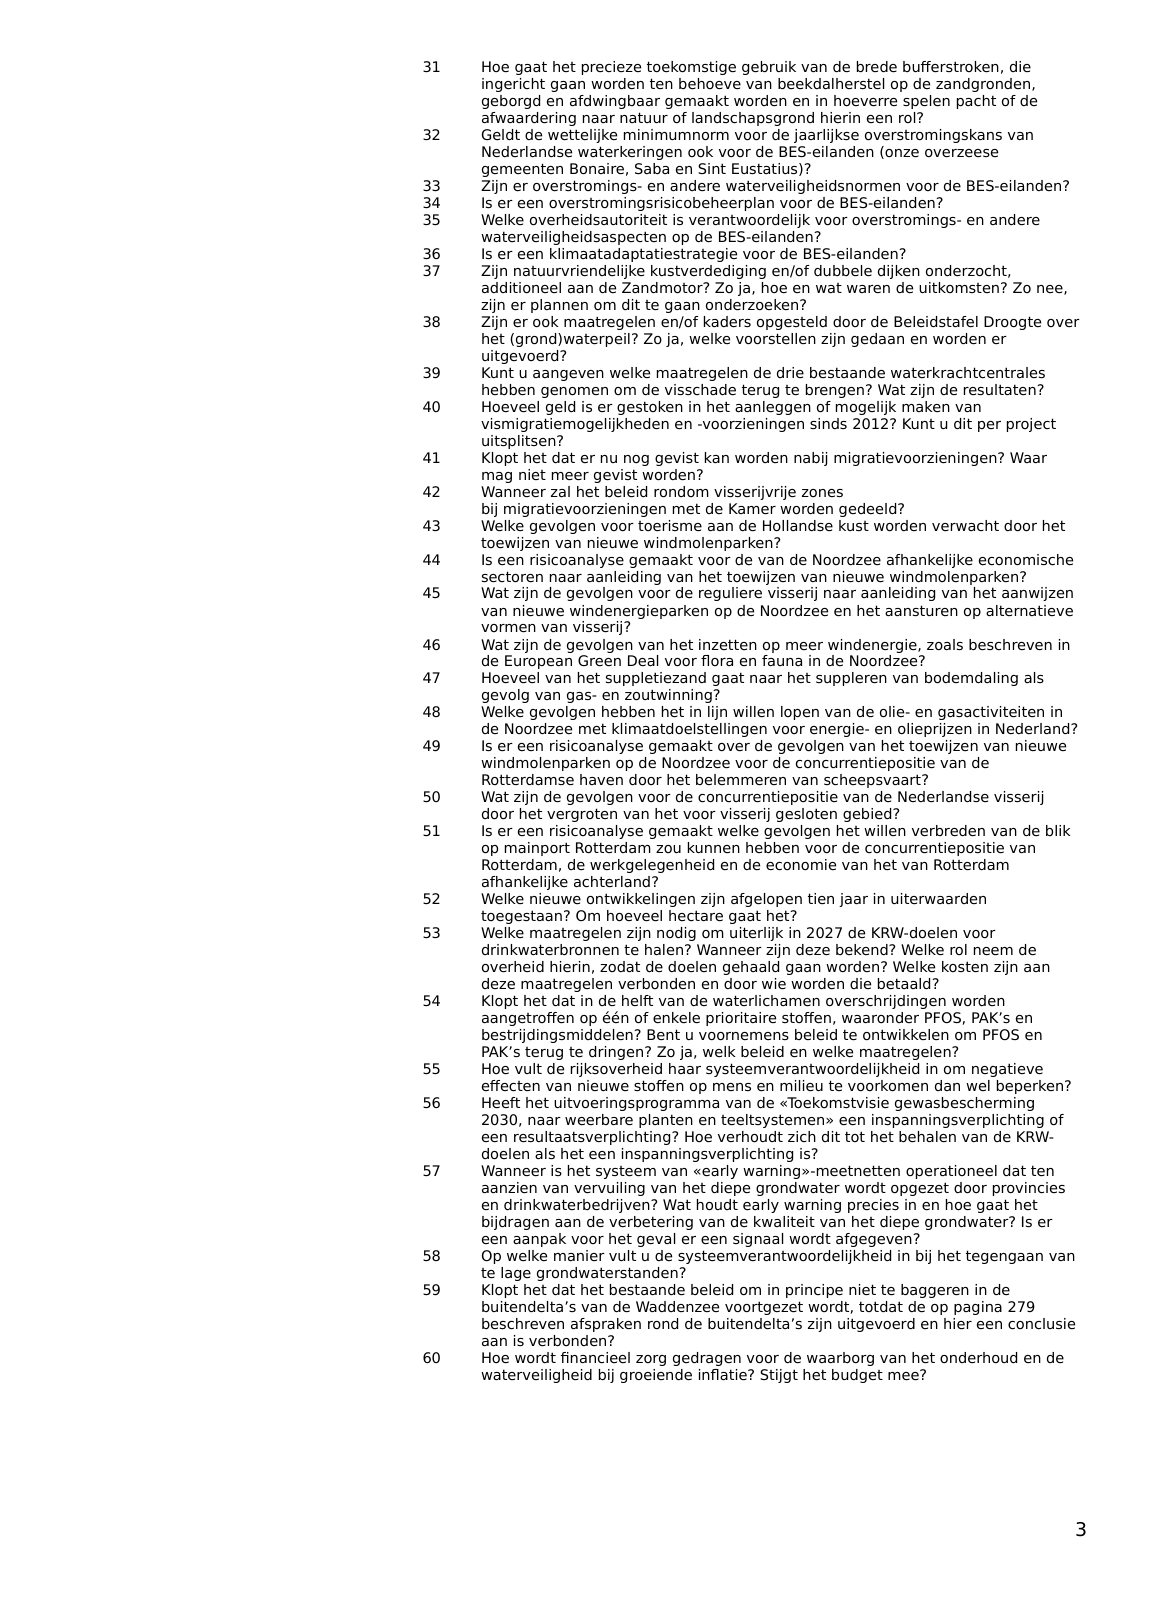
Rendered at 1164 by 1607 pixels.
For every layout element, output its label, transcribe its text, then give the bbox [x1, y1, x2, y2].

table_cell 59 [422, 1282, 475, 1349]
table_cell Hoeveel geld is er gestoken in het aanleggen of mogelijk maken van vismigratiemogelijkheden en -voorzieningen sinds 2012? Kunt u dit per project uitsplitsen? [475, 399, 1087, 449]
table_cell Klopt het dat het bestaande beleid om in principe niet te baggeren in de buitendelta’s van de Waddenzee voortgezet wordt, totdat de op pagina 279 beschreven afspraken rond de buitendelta’s zijn uitgevoerd en hier een conclusie aan is verbonden? [475, 1282, 1087, 1349]
table_cell Op welke manier vult u de systeemverantwoordelijkheid in bij het tegengaan van te lage grondwaterstanden? [475, 1248, 1087, 1282]
table_cell 49 [422, 738, 475, 789]
table_cell 32 [422, 127, 475, 178]
table_cell 41 [422, 450, 475, 483]
table_cell Klopt het dat er nu nog gevist kan worden nabij migratievoorzieningen? Waar mag niet meer gevist worden? [475, 450, 1087, 483]
table_cell 42 [422, 484, 475, 517]
table_cell Is een risicoanalyse gemaakt voor de van de Noordzee afhankelijke economische sectoren naar aanleiding van het toewijzen van nieuwe windmolenparken? [475, 551, 1087, 585]
table_cell Zijn er overstromings- en andere waterveiligheidsnormen voor de BES-eilanden? [475, 178, 1087, 195]
table_cell Welke maatregelen zijn nodig om uiterlijk in 2027 de KRW-doelen voor drinkwaterbronnen te halen? Wanneer zijn deze bekend? Welke rol neem de overheid hierin, zodat de doelen gehaald gaan worden? Welke kosten zijn aan deze maatregelen verbonden en door wie worden die betaald? [475, 925, 1087, 993]
table_cell 39 [422, 365, 475, 399]
table_cell 54 [422, 993, 475, 1061]
table_cell 43 [422, 518, 475, 551]
table_cell 51 [422, 823, 475, 891]
table_cell 40 [422, 399, 475, 449]
table_cell 45 [422, 585, 475, 636]
table_cell Is er een risicoanalyse gemaakt welke gevolgen het willen verbreden van de blik op mainport Rotterdam zou kunnen hebben voor de concurrentiepositie van Rotterdam, de werkgelegenheid en de economie van het van Rotterdam afhankelijke achterland? [475, 823, 1087, 891]
table_cell Is er een klimaatadaptatiestrategie voor de BES-eilanden? [475, 246, 1087, 263]
table_cell 37 [422, 263, 475, 314]
table_cell 38 [422, 314, 475, 365]
table_cell 46 [422, 636, 475, 670]
table_cell Wat zijn de gevolgen van het inzetten op meer windenergie, zoals beschreven in de European Green Deal voor flora en fauna in de Noordzee? [475, 636, 1087, 670]
table_cell 33 [422, 178, 475, 195]
table_cell 55 [422, 1061, 475, 1095]
table_cell Wat zijn de gevolgen voor de concurrentiepositie van de Nederlandse visserij door het vergroten van het voor visserij gesloten gebied? [475, 789, 1087, 823]
table_cell Hoe vult de rijksoverheid haar systeemverantwoordelijkheid in om negatieve effecten van nieuwe stoffen op mens en milieu te voorkomen dan wel beperken? [475, 1061, 1087, 1095]
table_cell Zijn er ook maatregelen en/of kaders opgesteld door de Beleidstafel Droogte over het (grond)waterpeil? Zo ja, welke voorstellen zijn gedaan en worden er uitgevoerd? [475, 314, 1087, 365]
table_cell 56 [422, 1095, 475, 1163]
table_cell Welke nieuwe ontwikkelingen zijn afgelopen tien jaar in uiterwaarden toegestaan? Om hoeveel hectare gaat het? [475, 891, 1087, 925]
table_cell 60 [422, 1350, 475, 1383]
table_cell Zijn natuurvriendelijke kustverdediging en/of dubbele dijken onderzocht, additioneel aan de Zandmotor? Zo ja, hoe en wat waren de uitkomsten? Zo nee, zijn er plannen om dit te gaan onderzoeken? [475, 263, 1087, 314]
table_cell Geldt de wettelijke minimumnorm voor de jaarlijkse overstromingskans van Nederlandse waterkeringen ook voor de BES-eilanden (onze overzeese gemeenten Bonaire, Saba en Sint Eustatius)? [475, 127, 1087, 178]
table_cell Welke overheidsautoriteit is verantwoordelijk voor overstromings- en andere waterveiligheidsaspecten op de BES-eilanden? [475, 212, 1087, 246]
table_cell Hoe wordt financieel zorg gedragen voor de waarborg van het onderhoud en de waterveiligheid bij groeiende inflatie? Stijgt het budget mee? [475, 1350, 1087, 1383]
table_cell 36 [422, 246, 475, 263]
table_cell 34 [422, 195, 475, 212]
table_cell Kunt u aangeven welke maatregelen de drie bestaande waterkrachtcentrales hebben genomen om de visschade terug te brengen? Wat zijn de resultaten? [475, 365, 1087, 399]
table_cell 52 [422, 891, 475, 925]
table_cell Wat zijn de gevolgen voor de reguliere visserij naar aanleiding van het aanwijzen van nieuwe windenergieparken op de Noordzee en het aansturen op alternatieve vormen van visserij? [475, 585, 1087, 636]
table_cell Wanneer is het systeem van «early warning»-meetnetten operationeel dat ten aanzien van vervuiling van het diepe grondwater wordt opgezet door provincies en drinkwaterbedrijven? Wat houdt early warning precies in en hoe gaat het bijdragen aan de verbetering van de kwaliteit van het diepe grondwater? Is er een aanpak voor het geval er een signaal wordt afgegeven? [475, 1163, 1087, 1248]
table_cell Welke gevolgen voor toerisme aan de Hollandse kust worden verwacht door het toewijzen van nieuwe windmolenparken? [475, 518, 1087, 551]
table_cell 44 [422, 551, 475, 585]
table_cell 50 [422, 789, 475, 823]
table_cell 31 [422, 59, 475, 127]
table_cell 35 [422, 212, 475, 246]
table_cell Hoe gaat het precieze toekomstige gebruik van de brede bufferstroken, die ingericht gaan worden ten behoeve van beekdalherstel op de zandgronden, geborgd en afdwingbaar gemaakt worden en in hoeverre spelen pacht of de afwaardering naar natuur of landschapsgrond hierin een rol? [475, 59, 1087, 127]
table_cell 58 [422, 1248, 475, 1282]
table_cell 48 [422, 704, 475, 738]
table_cell Is er een overstromingsrisicobeheerplan voor de BES-eilanden? [475, 195, 1087, 212]
table_cell Welke gevolgen hebben het in lijn willen lopen van de olie- en gasactiviteiten in de Noordzee met klimaatdoelstellingen voor energie- en olieprijzen in Nederland? [475, 704, 1087, 738]
table_cell Heeft het uitvoeringsprogramma van de «Toekomstvisie gewasbescherming 2030, naar weerbare planten en teeltsystemen» een inspanningsverplichting of een resultaatsverplichting? Hoe verhoudt zich dit tot het behalen van de KRW-doelen als het een inspanningsverplichting is? [475, 1095, 1087, 1163]
table_cell 47 [422, 670, 475, 704]
table_cell Klopt het dat in de helft van de waterlichamen overschrijdingen worden aangetroffen op één of enkele prioritaire stoffen, waaronder PFOS, PAK’s en bestrijdingsmiddelen? Bent u voornemens beleid te ontwikkelen om PFOS en PAK’s terug te dringen? Zo ja, welk beleid en welke maatregelen? [475, 993, 1087, 1061]
table_cell 53 [422, 925, 475, 993]
table_cell Hoeveel van het suppletiezand gaat naar het suppleren van bodemdaling als gevolg van gas- en zoutwinning? [475, 670, 1087, 704]
table_cell 57 [422, 1163, 475, 1248]
table_cell Wanneer zal het beleid rondom visserijvrije zones bij migratievoorzieningen met de Kamer worden gedeeld? [475, 484, 1087, 517]
table_cell Is er een risicoanalyse gemaakt over de gevolgen van het toewijzen van nieuwe windmolenparken op de Noordzee voor de concurrentiepositie van de Rotterdamse haven door het belemmeren van scheepsvaart? [475, 738, 1087, 789]
